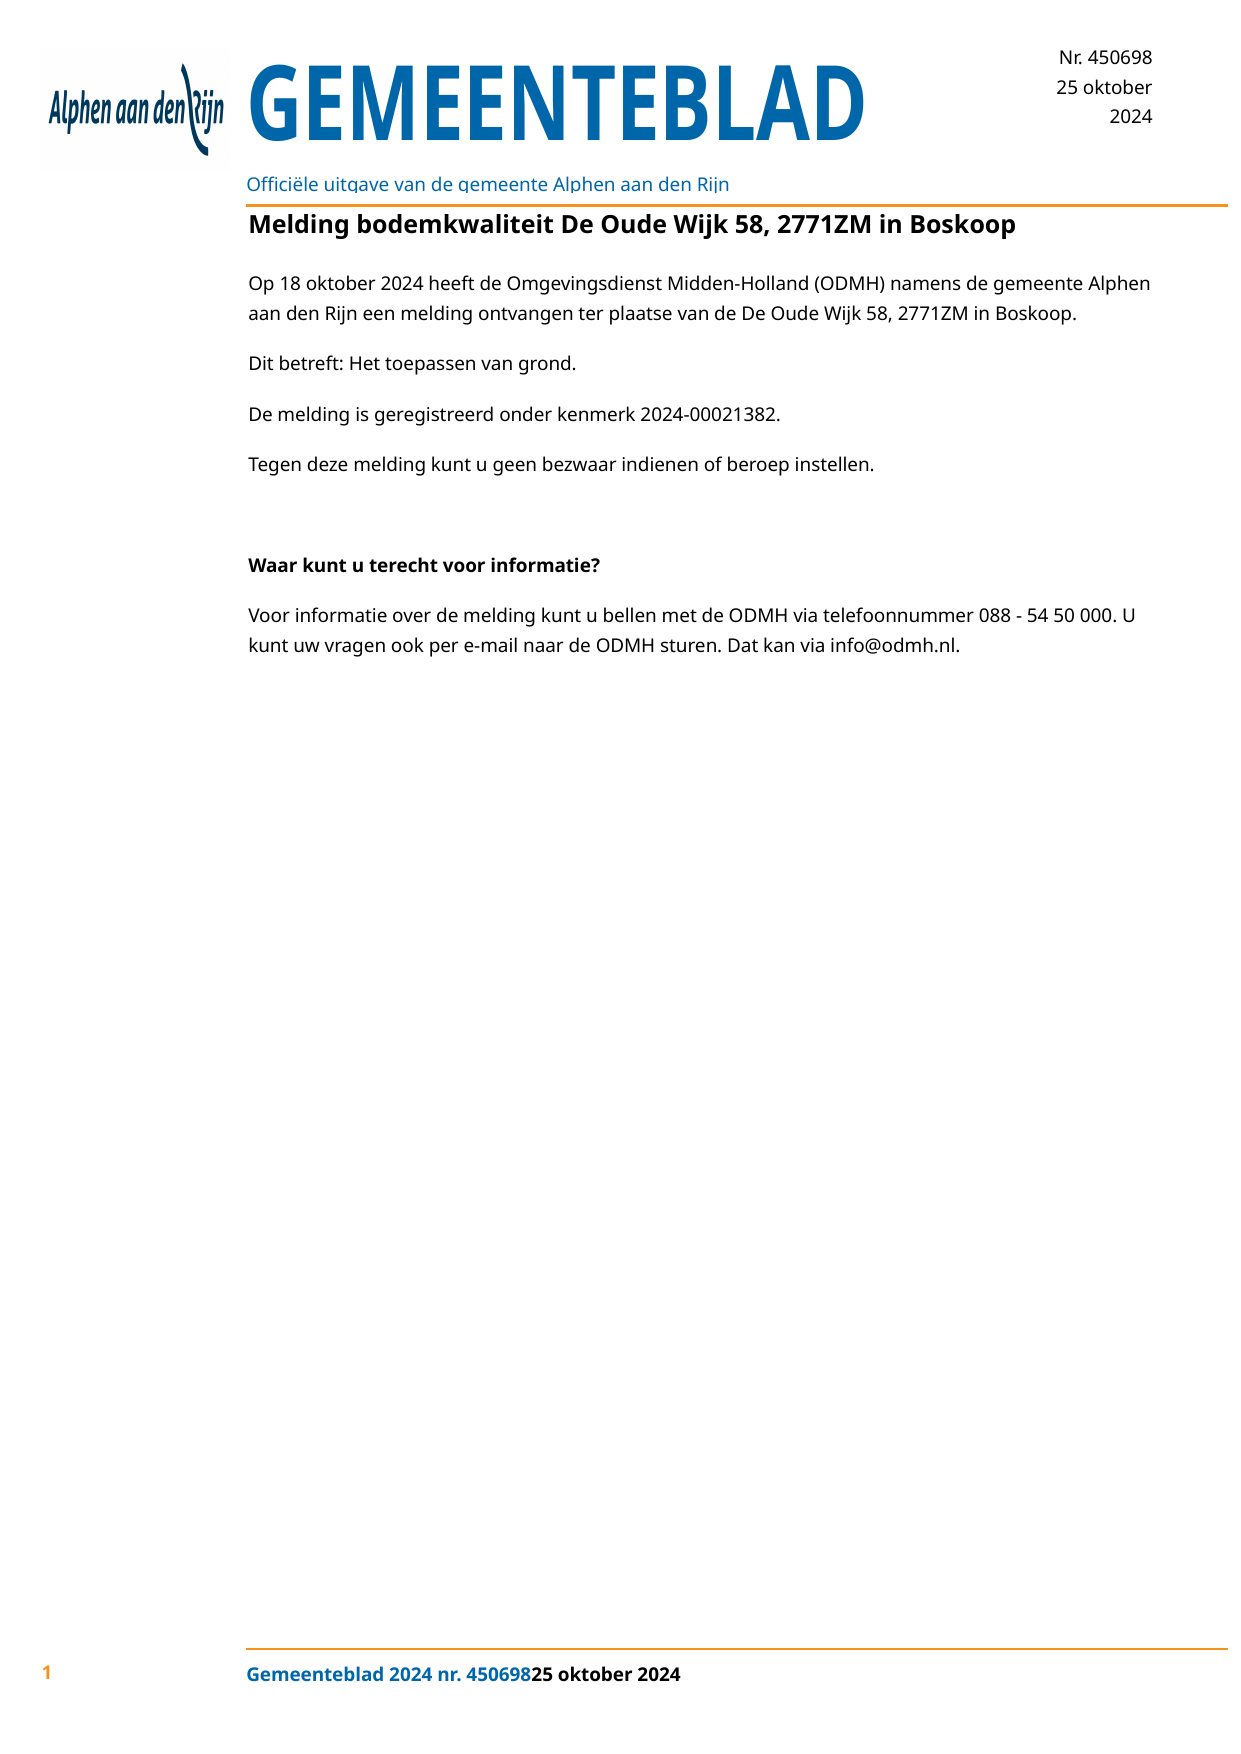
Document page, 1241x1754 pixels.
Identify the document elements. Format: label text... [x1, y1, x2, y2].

text Op 18 oktober 2024 heeft de Omgevingsdienst Midden-Holland (ODMH) namens de gemeente Alphen aan den Rijn een melding ontvangen ter plaatse van de De Oude Wijk 58, 2771ZM in Boskoop. [248, 270, 1152, 326]
text Voor informatie over de melding kunt u bellen met de ODMH via telefoonnummer 088 - 54 50 000. U kunt uw vragen ook per e-mail naar de ODMH sturen. Dat kan via info@odmh.nl. [248, 602, 1152, 658]
text Tegen deze melding kunt u geen bezwaar indienen of beroep instellen. [248, 451, 1152, 477]
text Waar kunt u terecht voor informatie? [248, 552, 1152, 578]
text De melding is geregistreerd onder kenmerk 2024-00021382. [248, 401, 1152, 426]
picture [41, 47, 231, 172]
text Melding bodemkwaliteit De Oude Wijk 58, 2771ZM in Boskoop [248, 207, 1152, 241]
text Dit betreft: Het toepassen van grond. [248, 350, 1152, 376]
